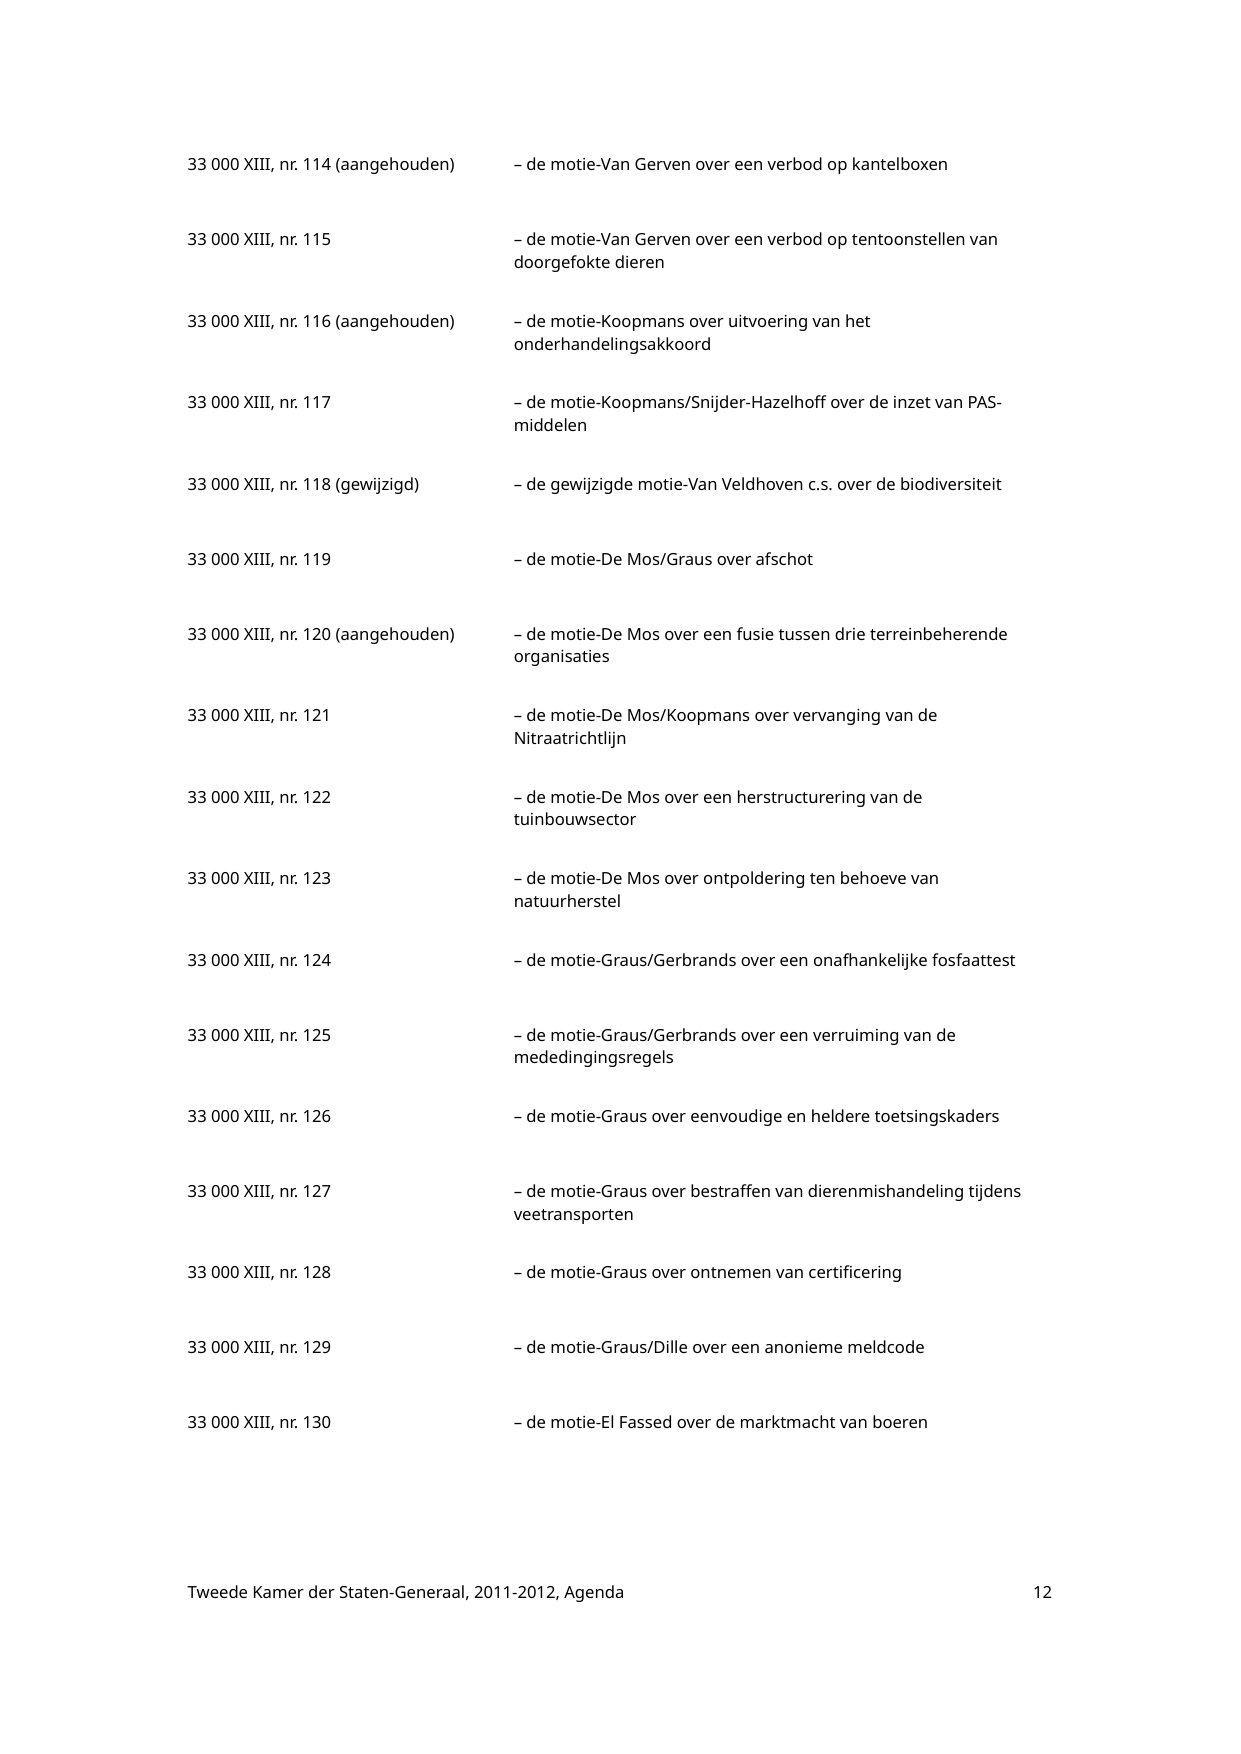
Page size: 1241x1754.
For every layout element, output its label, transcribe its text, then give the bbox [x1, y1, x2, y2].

table_cell 33 000 XIII, nr. 120 (aangehouden) [188, 619, 490, 701]
table_cell – de motie-De Mos over een herstructurering van de tuinbouwsector [510, 782, 1053, 864]
table_cell [490, 388, 510, 469]
table_cell 33 000 XIII, nr. 121 [188, 701, 490, 782]
table_cell 33 000 XIII, nr. 114 (aangehouden) [188, 150, 490, 225]
table_cell [490, 225, 510, 306]
table_cell 33 000 XIII, nr. 125 [188, 1020, 490, 1102]
table_cell [490, 619, 510, 701]
table_cell [490, 1333, 510, 1408]
table_cell – de motie-De Mos over ontpoldering ten behoeve van natuurherstel [510, 864, 1053, 945]
table_cell 33 000 XIII, nr. 130 [188, 1408, 490, 1483]
table_cell [490, 782, 510, 864]
table_cell [490, 1020, 510, 1102]
table_cell [490, 469, 510, 544]
table_cell – de gewijzigde motie-Van Veldhoven c.s. over de biodiversiteit [510, 469, 1053, 544]
table_cell – de motie-El Fassed over de marktmacht van boeren [510, 1408, 1053, 1483]
table_cell [490, 150, 510, 225]
table_cell – de motie-Van Gerven over een verbod op kantelboxen [510, 150, 1053, 225]
table_cell 33 000 XIII, nr. 126 [188, 1102, 490, 1177]
table_cell 33 000 XIII, nr. 118 (gewijzigd) [188, 469, 490, 544]
table_cell [490, 945, 510, 1020]
table_cell – de motie-Koopmans/Snijder-Hazelhoff over de inzet van PAS-middelen [510, 388, 1053, 469]
table_cell [490, 1177, 510, 1258]
table_cell – de motie-Graus/Gerbrands over een onafhankelijke fosfaattest [510, 945, 1053, 1020]
table_cell [490, 306, 510, 388]
table_cell [490, 1258, 510, 1333]
table_cell 33 000 XIII, nr. 117 [188, 388, 490, 469]
table_cell [490, 544, 510, 619]
table_cell – de motie-Graus over ontnemen van certificering [510, 1258, 1053, 1333]
table_cell [490, 1102, 510, 1177]
table_cell – de motie-Graus over bestraffen van dierenmishandeling tijdens veetransporten [510, 1177, 1053, 1258]
table_cell 33 000 XIII, nr. 124 [188, 945, 490, 1020]
table_cell 33 000 XIII, nr. 116 (aangehouden) [188, 306, 490, 388]
table_cell – de motie-Graus over eenvoudige en heldere toetsingskaders [510, 1102, 1053, 1177]
table_cell – de motie-De Mos/Graus over afschot [510, 544, 1053, 619]
table_cell 33 000 XIII, nr. 122 [188, 782, 490, 864]
table_cell 33 000 XIII, nr. 115 [188, 225, 490, 306]
table_cell [490, 701, 510, 782]
table_cell 33 000 XIII, nr. 123 [188, 864, 490, 945]
table_cell 33 000 XIII, nr. 128 [188, 1258, 490, 1333]
table_cell [490, 1408, 510, 1483]
table_cell 33 000 XIII, nr. 127 [188, 1177, 490, 1258]
table_cell – de motie-De Mos/Koopmans over vervanging van de Nitraatrichtlijn [510, 701, 1053, 782]
table_cell – de motie-Graus/Gerbrands over een verruiming van de mededingingsregels [510, 1020, 1053, 1102]
table_cell – de motie-Graus/Dille over een anonieme meldcode [510, 1333, 1053, 1408]
table_cell 33 000 XIII, nr. 129 [188, 1333, 490, 1408]
table_cell – de motie-Van Gerven over een verbod op tentoonstellen van doorgefokte dieren [510, 225, 1053, 306]
table_cell – de motie-Koopmans over uitvoering van het onderhandelingsakkoord [510, 306, 1053, 388]
table_cell 33 000 XIII, nr. 119 [188, 544, 490, 619]
table_cell [490, 864, 510, 945]
table_cell – de motie-De Mos over een fusie tussen drie terreinbeherende organisaties [510, 619, 1053, 701]
